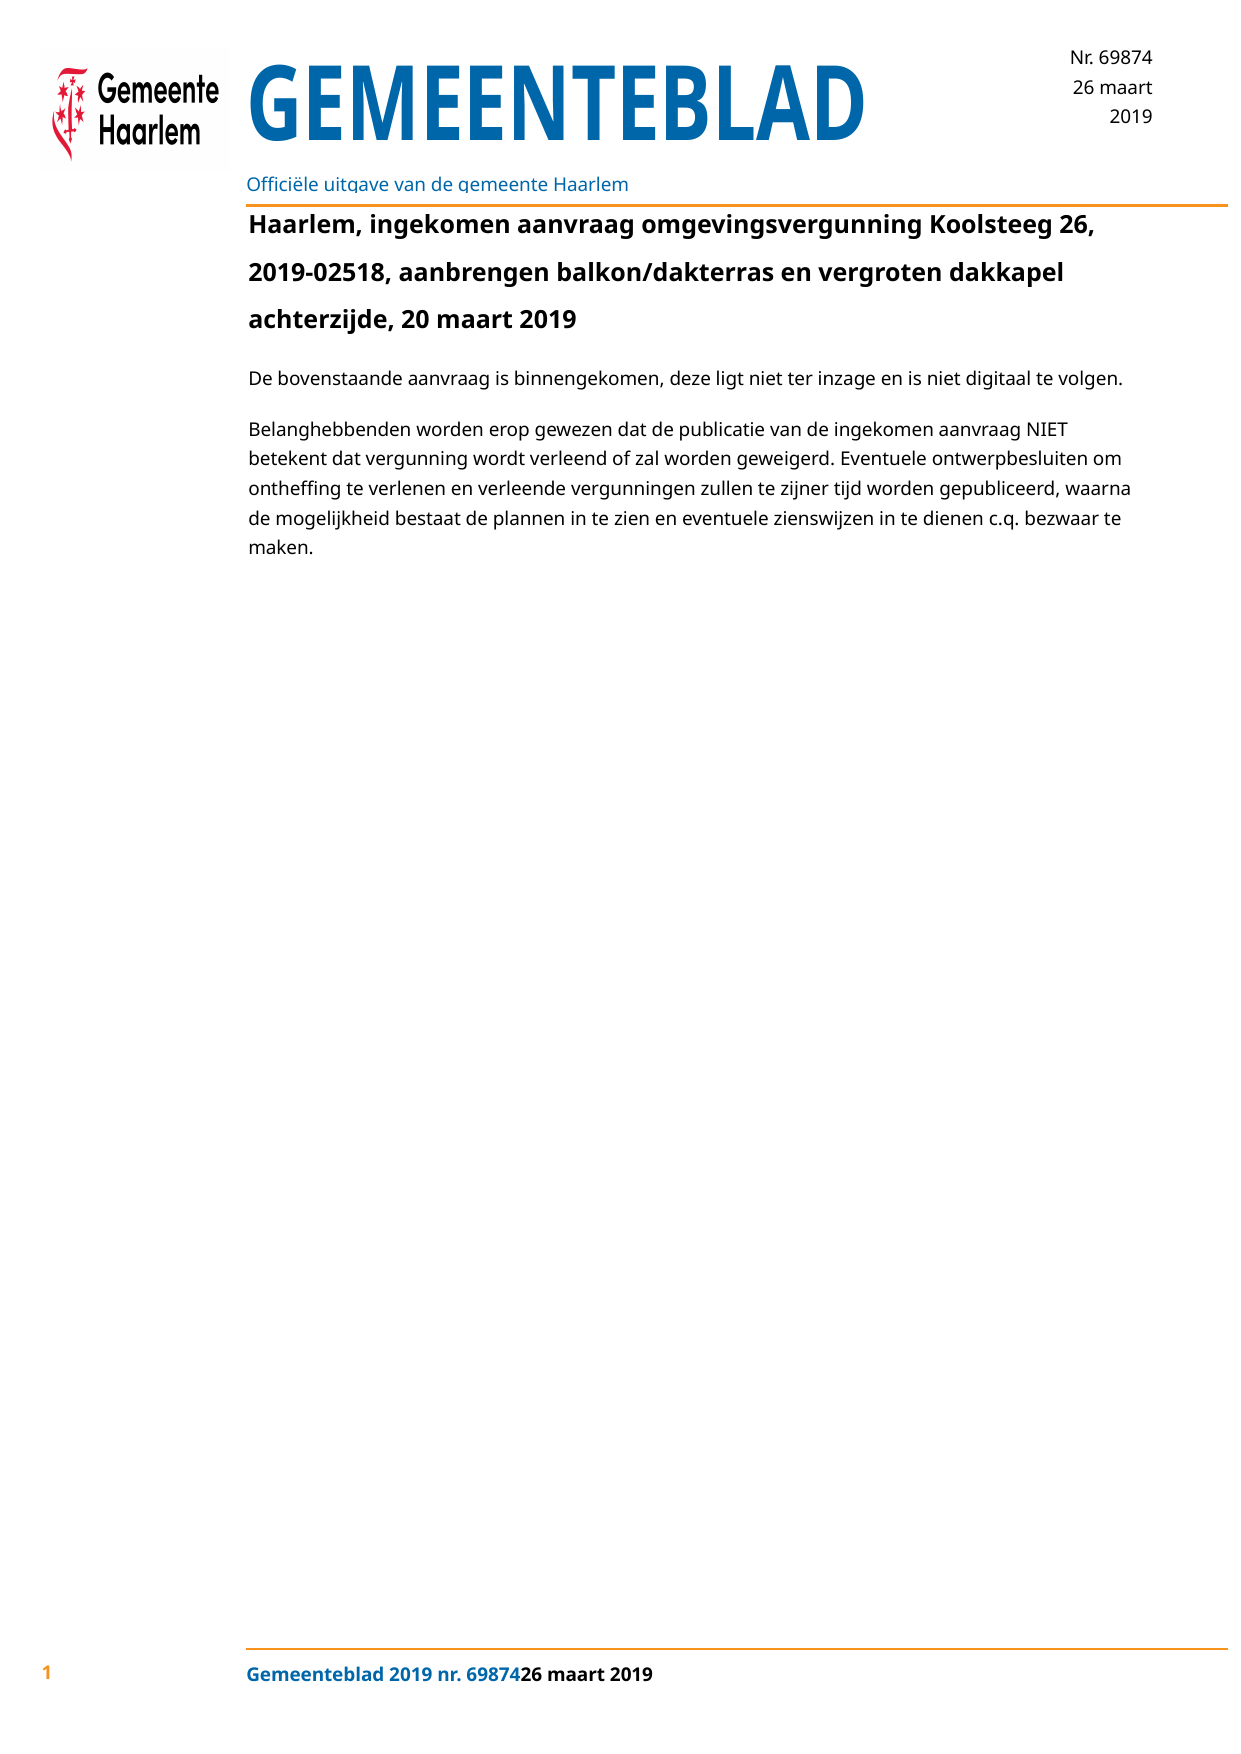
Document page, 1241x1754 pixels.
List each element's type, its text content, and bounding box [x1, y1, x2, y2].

text De bovenstaande aanvraag is binnengekomen, deze ligt niet ter inzage en is niet digitaal te volgen. [248, 366, 1152, 391]
picture [41, 47, 231, 172]
text Belanghebbenden worden erop gewezen dat de publicatie van de ingekomen aanvraag NIET betekent dat vergunning wordt verleend of zal worden geweigerd. Eventuele ontwerpbesluiten om ontheffing te verlenen en verleende vergunningen zullen te zijner tijd worden gepubliceerd, waarna de mogelijkheid bestaat de plannen in te zien en eventuele zienswijzen in te dienen c.q. bezwaar te maken. [248, 416, 1152, 560]
text Haarlem, ingekomen aanvraag omgevingsvergunning Koolsteeg 26, 2019-02518, aanbrengen balkon/dakterras en vergroten dakkapel achterzijde, 20 maart 2019 [248, 207, 1152, 336]
